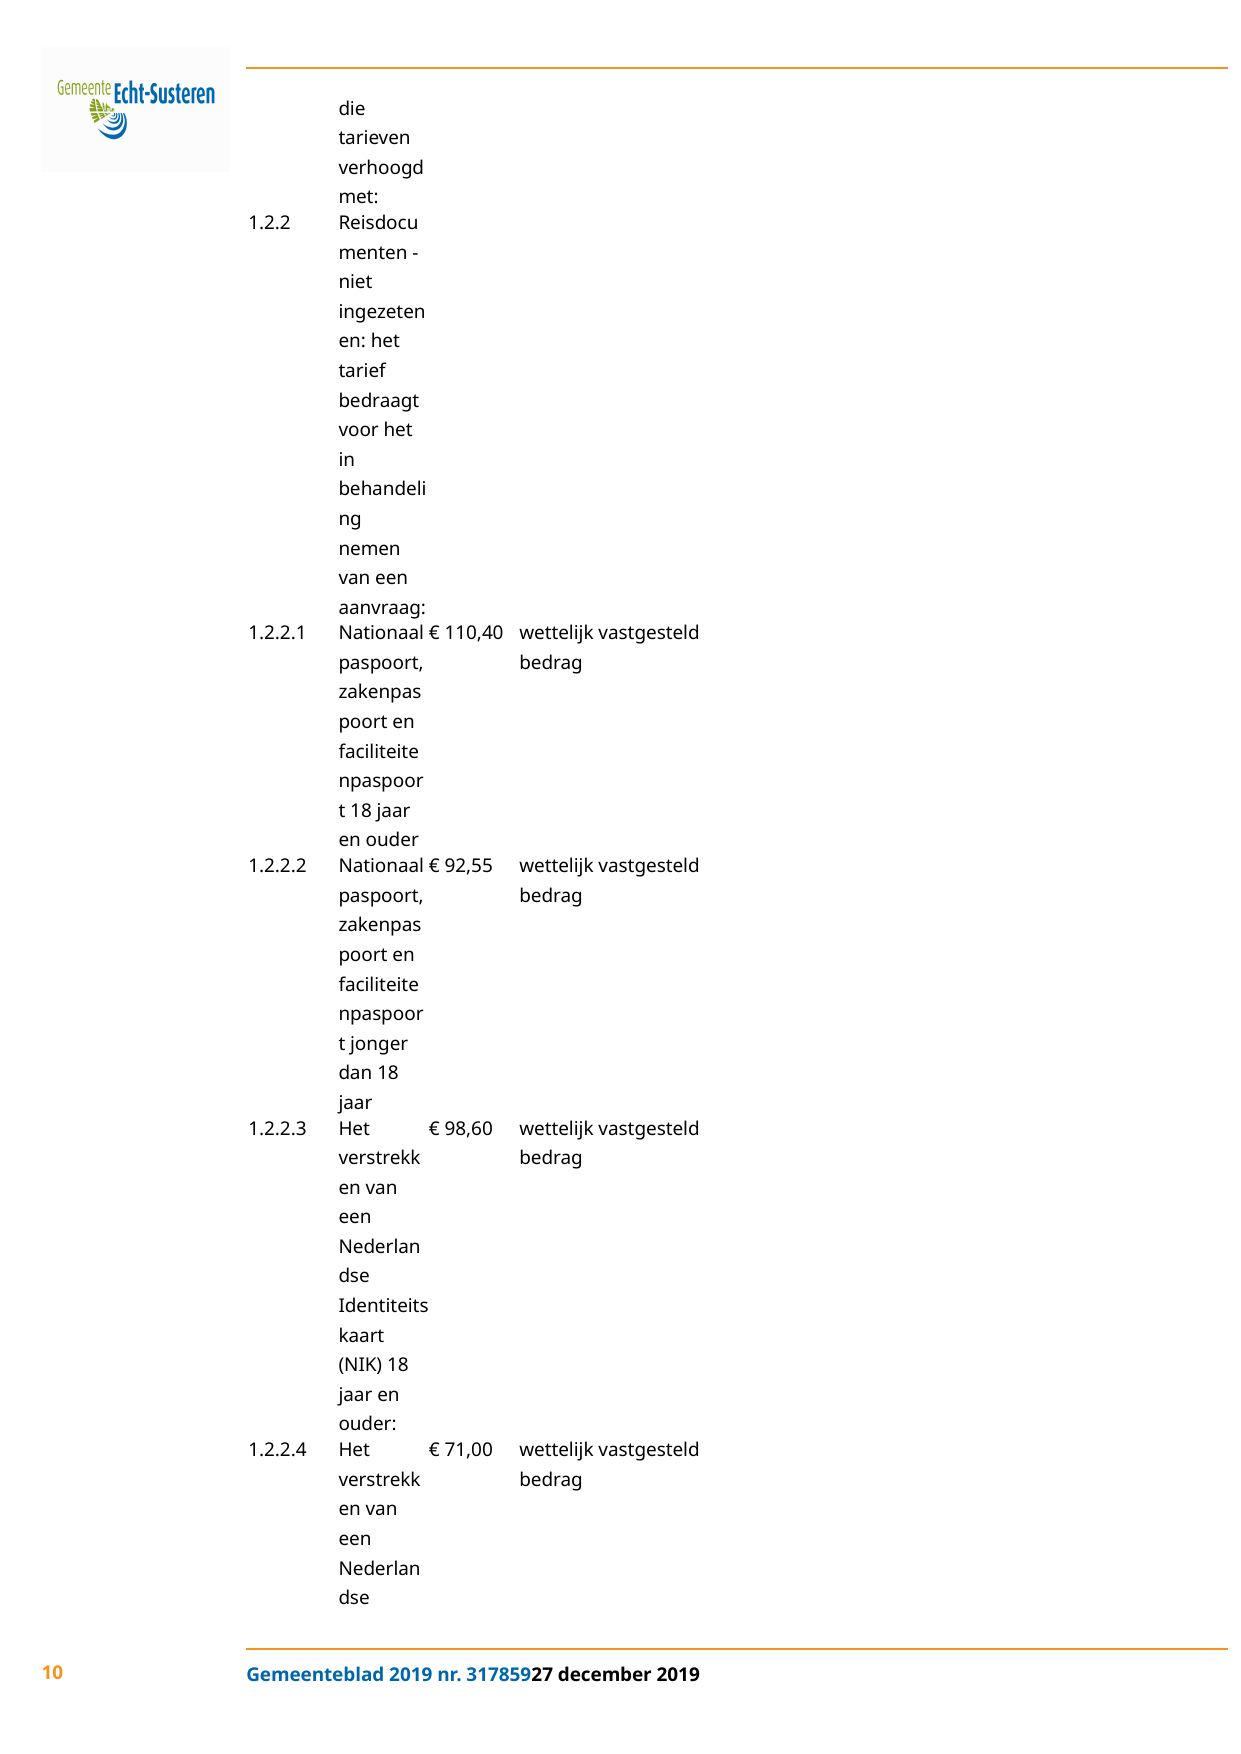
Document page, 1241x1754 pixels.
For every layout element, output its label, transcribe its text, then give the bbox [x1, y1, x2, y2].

table_cell [248, 95, 338, 209]
table_cell 1.2.2 [248, 209, 338, 619]
picture [41, 47, 231, 172]
table_cell wettelijk vastgesteld bedrag [519, 1115, 700, 1436]
table_cell [519, 209, 700, 619]
table_cell Het verstrekken van een Nederlandse Identiteitskaart (NIK) 18 jaar en ouder: [338, 1115, 429, 1436]
table_cell € 110,40 [429, 620, 519, 852]
table_cell [519, 95, 700, 209]
table_cell wettelijk vastgesteld bedrag [519, 620, 700, 852]
table_cell 1.2.2.4 [248, 1436, 338, 1610]
table_cell Het verstrekken van een Nederlandse [338, 1436, 429, 1610]
table_cell die tarieven verhoogd met: [338, 95, 429, 209]
table_cell 1.2.2.1 [248, 620, 338, 852]
table_cell € 71,00 [429, 1436, 519, 1610]
table_cell € 98,60 [429, 1115, 519, 1436]
table_cell [429, 95, 519, 209]
table_cell Reisdocumenten - niet ingezetenen: het tarief bedraagt voor het in behandeling nemen van een aanvraag: [338, 209, 429, 619]
table_cell Nationaal paspoort, zakenpaspoort en faciliteitenpaspoort 18 jaar en ouder [338, 620, 429, 852]
table_cell 1.2.2.2 [248, 853, 338, 1115]
table_cell Nationaal paspoort, zakenpaspoort en faciliteitenpaspoort jonger dan 18 jaar [338, 853, 429, 1115]
table_cell € 92,55 [429, 853, 519, 1115]
table_cell wettelijk vastgesteld bedrag [519, 853, 700, 1115]
table_cell wettelijk vastgesteld bedrag [519, 1436, 700, 1610]
table_cell [429, 209, 519, 619]
table_cell 1.2.2.3 [248, 1115, 338, 1436]
